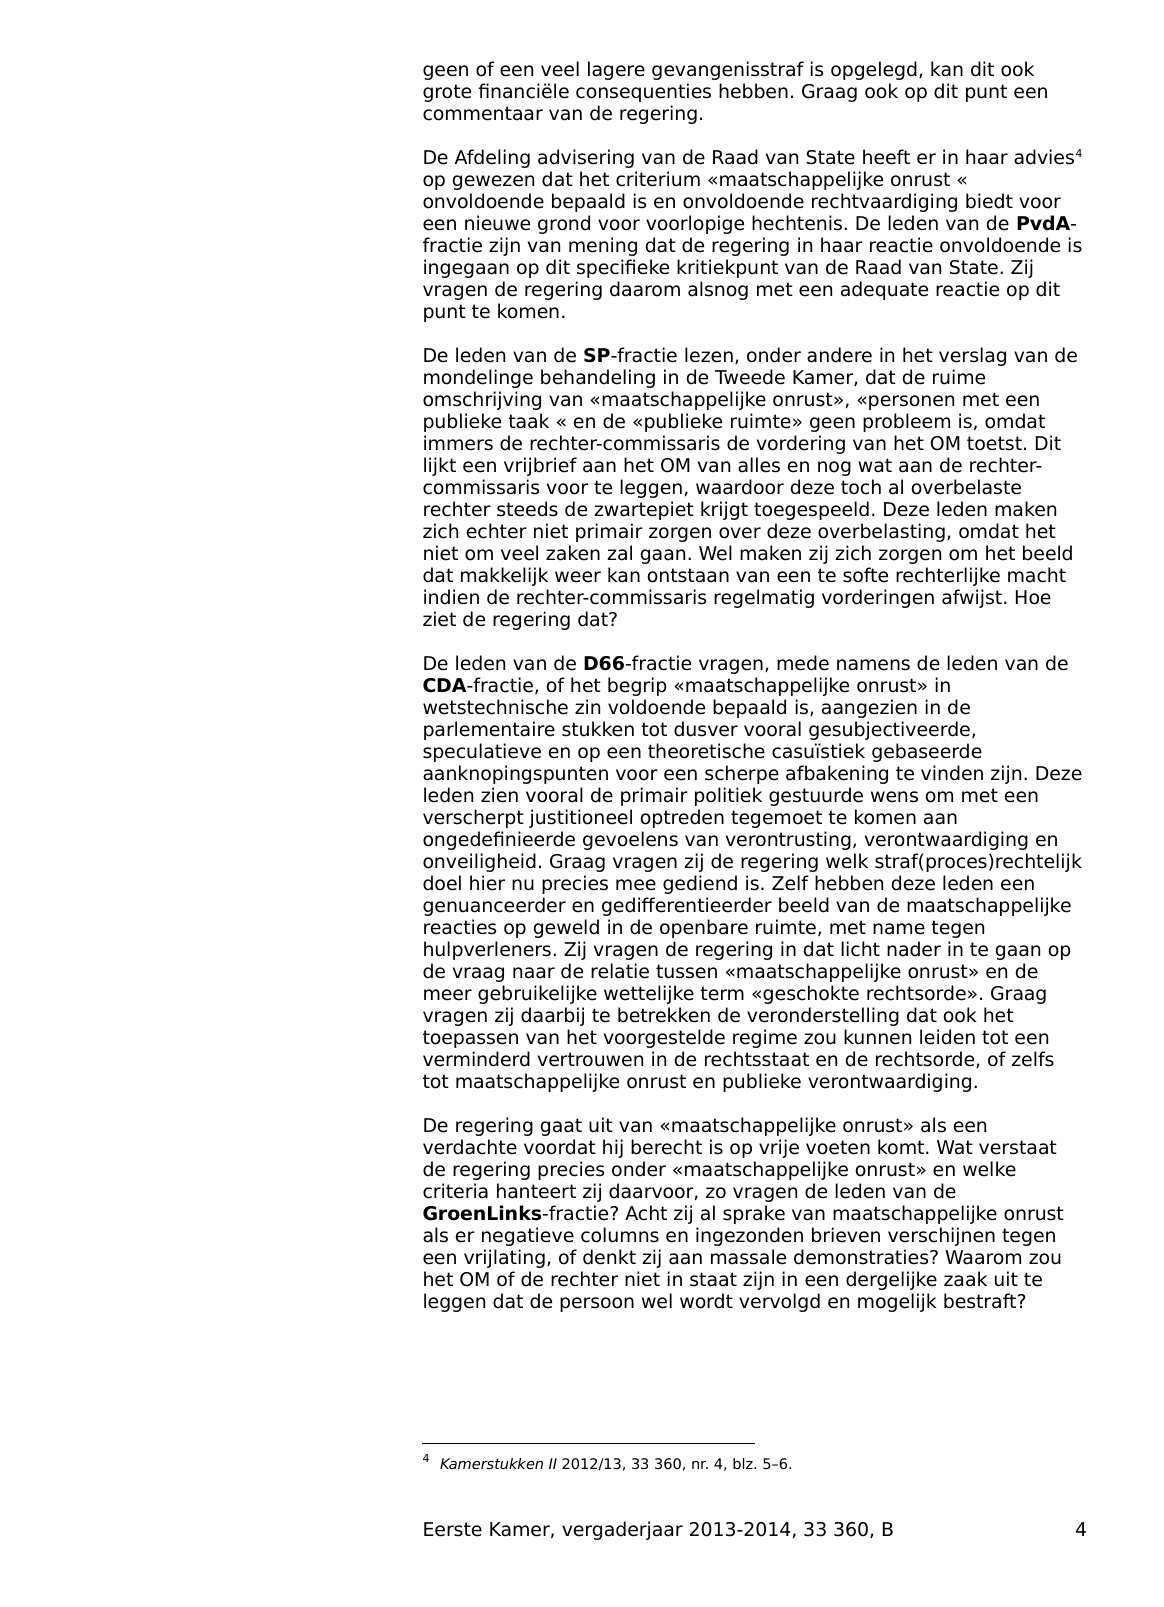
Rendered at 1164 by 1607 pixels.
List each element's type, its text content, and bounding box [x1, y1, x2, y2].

text De Afdeling advisering van de Raad van State heeft er in haar advies op gewezen dat het criterium «maatschappelijke onrust « onvoldoende bepaald is en onvoldoende rechtvaardiging biedt voor een nieuwe grond voor voorlopige hechtenis. De leden van de PvdA-fractie zijn van mening dat de regering in haar reactie onvoldoende is ingegaan op dit specifieke kritiekpunt van de Raad van State. Zij vragen de regering daarom alsnog met een adequate reactie op dit punt te komen. [422, 147, 1087, 323]
text Kamerstukken II 2012/13, 33 360, nr. 4, blz. 5–6. [422, 1452, 1087, 1474]
text De leden van de SP-fractie lezen, onder andere in het verslag van de mondelinge behandeling in de Tweede Kamer, dat de ruime omschrijving van «maatschappelijke onrust», «personen met een publieke taak « en de «publieke ruimte» geen probleem is, omdat immers de rechter-commissaris de vordering van het OM toetst. Dit lijkt een vrijbrief aan het OM van alles en nog wat aan de rechter-commissaris voor te leggen, waardoor deze toch al overbelaste rechter steeds de zwartepiet krijgt toegespeeld. Deze leden maken zich echter niet primair zorgen over deze overbelasting, omdat het niet om veel zaken zal gaan. Wel maken zij zich zorgen om het beeld dat makkelijk weer kan ontstaan van een te softe rechterlijke macht indien de rechter-commissaris regelmatig vorderingen afwijst. Hoe ziet de regering dat? [422, 345, 1087, 631]
text geen of een veel lagere gevangenisstraf is opgelegd, kan dit ook grote financiële consequenties hebben. Graag ook op dit punt een commentaar van de regering. [422, 59, 1087, 125]
text De leden van de D66-fractie vragen, mede namens de leden van de CDA-fractie, of het begrip «maatschappelijke onrust» in wetstechnische zin voldoende bepaald is, aangezien in de parlementaire stukken tot dusver vooral gesubjectiveerde, speculatieve en op een theoretische casuïstiek gebaseerde aanknopingspunten voor een scherpe afbakening te vinden zijn. Deze leden zien vooral de primair politiek gestuurde wens om met een verscherpt justitioneel optreden tegemoet te komen aan ongedefinieerde gevoelens van verontrusting, verontwaardiging en onveiligheid. Graag vragen zij de regering welk straf(proces)rechtelijk doel hier nu precies mee gediend is. Zelf hebben deze leden een genuanceerder en gedifferentieerder beeld van de maatschappelijke reacties op geweld in de openbare ruimte, met name tegen hulpverleners. Zij vragen de regering in dat licht nader in te gaan op de vraag naar de relatie tussen «maatschappelijke onrust» en de meer gebruikelijke wettelijke term «geschokte rechtsorde». Graag vragen zij daarbij te betrekken de veronderstelling dat ook het toepassen van het voorgestelde regime zou kunnen leiden tot een verminderd vertrouwen in de rechtsstaat en de rechtsorde, of zelfs tot maatschappelijke onrust en publieke verontwaardiging. [422, 653, 1087, 1093]
text De regering gaat uit van «maatschappelijke onrust» als een verdachte voordat hij berecht is op vrije voeten komt. Wat verstaat de regering precies onder «maatschappelijke onrust» en welke criteria hanteert zij daarvoor, zo vragen de leden van de GroenLinks-fractie? Acht zij al sprake van maatschappelijke onrust als er negatieve columns en ingezonden brieven verschijnen tegen een vrijlating, of denkt zij aan massale demonstraties? Waarom zou het OM of de rechter niet in staat zijn in een dergelijke zaak uit te leggen dat de persoon wel wordt vervolgd en mogelijk bestraft? [422, 1115, 1087, 1313]
